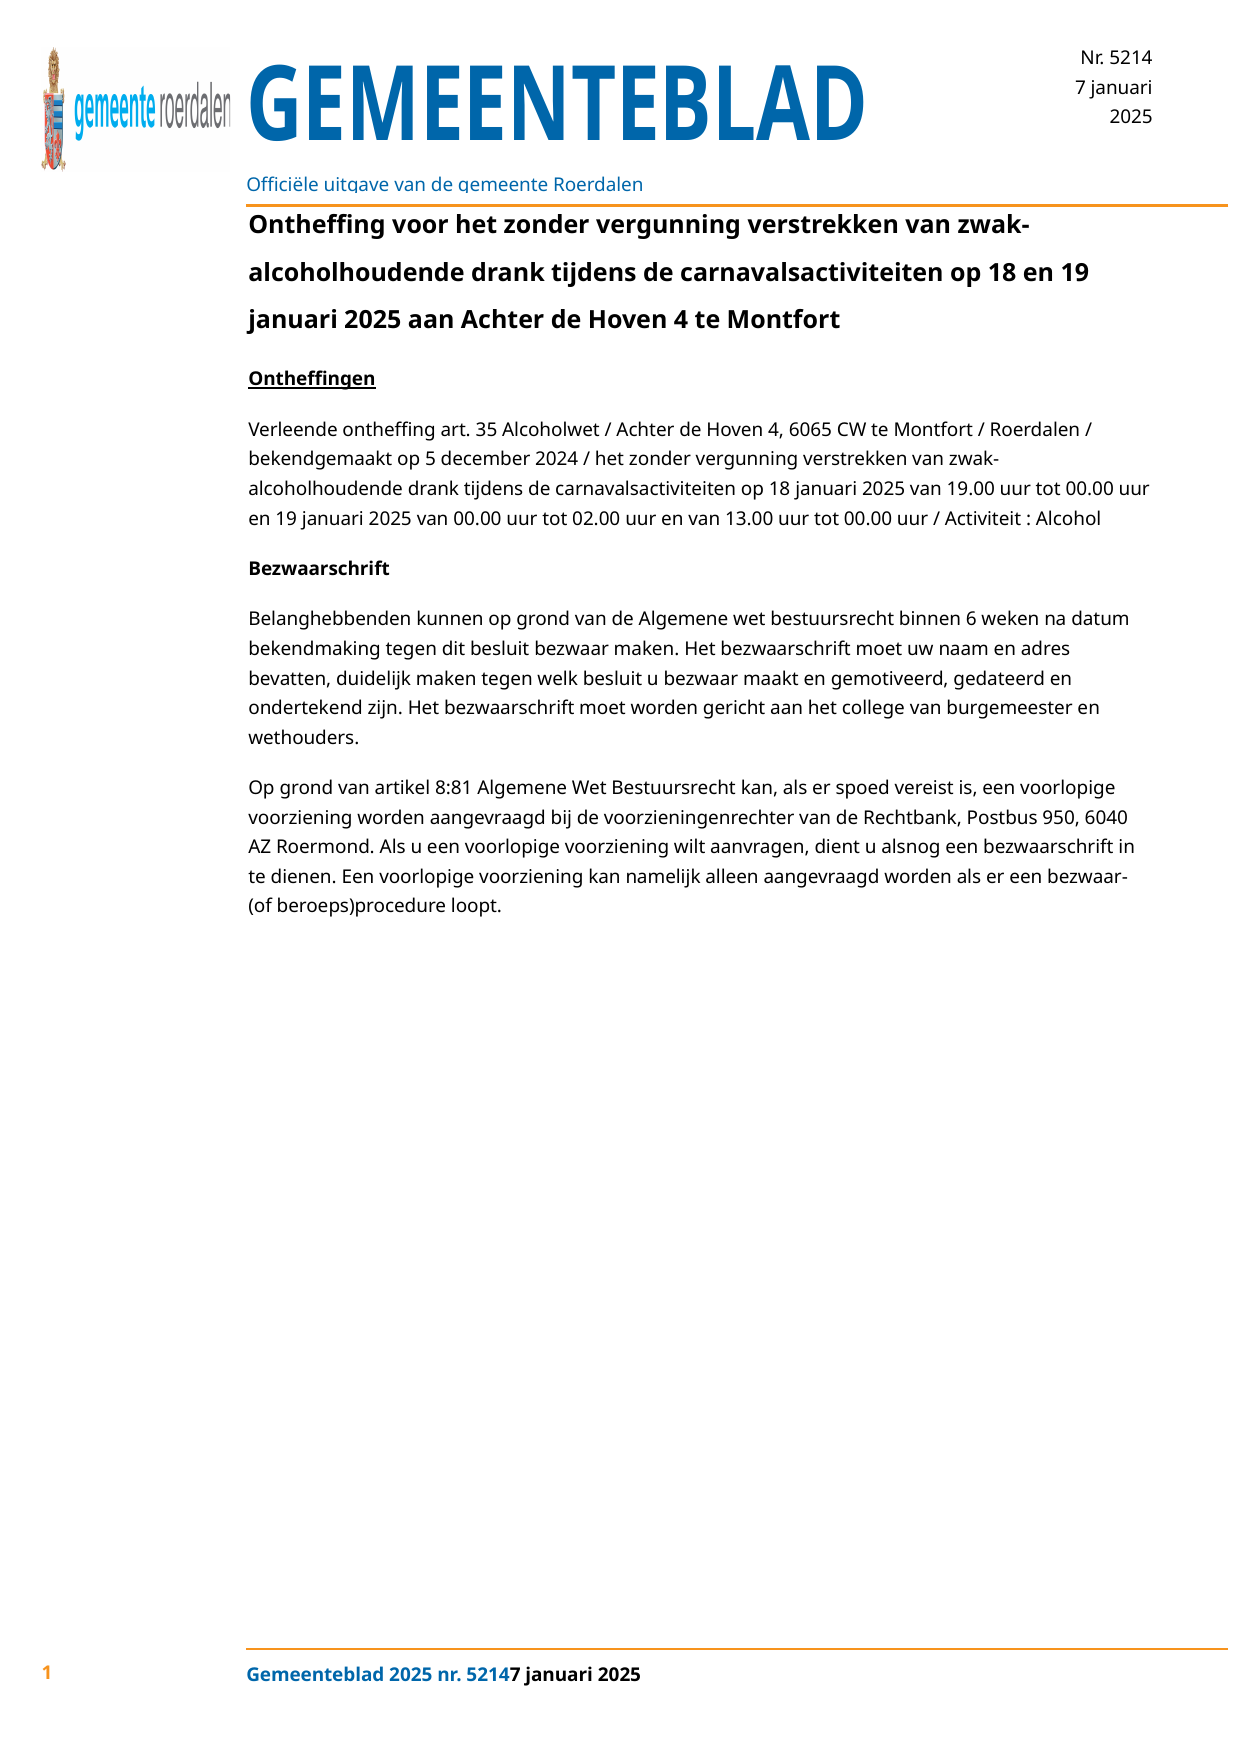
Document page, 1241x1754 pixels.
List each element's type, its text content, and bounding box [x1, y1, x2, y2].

text Belanghebbenden kunnen op grond van de Algemene wet bestuursrecht binnen 6 weken na datum bekendmaking tegen dit besluit bezwaar maken. Het bezwaarschrift moet uw naam en adres bevatten, duidelijk maken tegen welk besluit u bezwaar maakt en gemotiveerd, gedateerd en ondertekend zijn. Het bezwaarschrift moet worden gericht aan het college van burgemeester en wethouders. [248, 606, 1152, 749]
text Op grond van artikel 8:81 Algemene Wet Bestuursrecht kan, als er spoed vereist is, een voorlopige voorziening worden aangevraagd bij de voorzieningenrechter van de Rechtbank, Postbus 950, 6040 AZ Roermond. Als u een voorlopige voorziening wilt aanvragen, dient u alsnog een bezwaarschrift in te dienen. Een voorlopige voorziening kan namelijk alleen aangevraagd worden als er een bezwaar- (of beroeps)procedure loopt. [248, 774, 1152, 918]
picture [41, 47, 231, 172]
text Bezwaarschrift [248, 555, 1152, 581]
text Verleende ontheffing art. 35 Alcoholwet / Achter de Hoven 4, 6065 CW te Montfort / Roerdalen / bekendgemaakt op 5 december 2024 / het zonder vergunning verstrekken van zwak-alcoholhoudende drank tijdens de carnavalsactiviteiten op 18 januari 2025 van 19.00 uur tot 00.00 uur en 19 januari 2025 van 00.00 uur tot 02.00 uur en van 13.00 uur tot 00.00 uur / Activiteit : Alcohol [248, 416, 1152, 530]
text Ontheffing voor het zonder vergunning verstrekken van zwak-alcoholhoudende drank tijdens de carnavalsactiviteiten op 18 en 19 januari 2025 aan Achter de Hoven 4 te Montfort [248, 207, 1152, 336]
text Ontheffingen [248, 366, 1152, 391]
